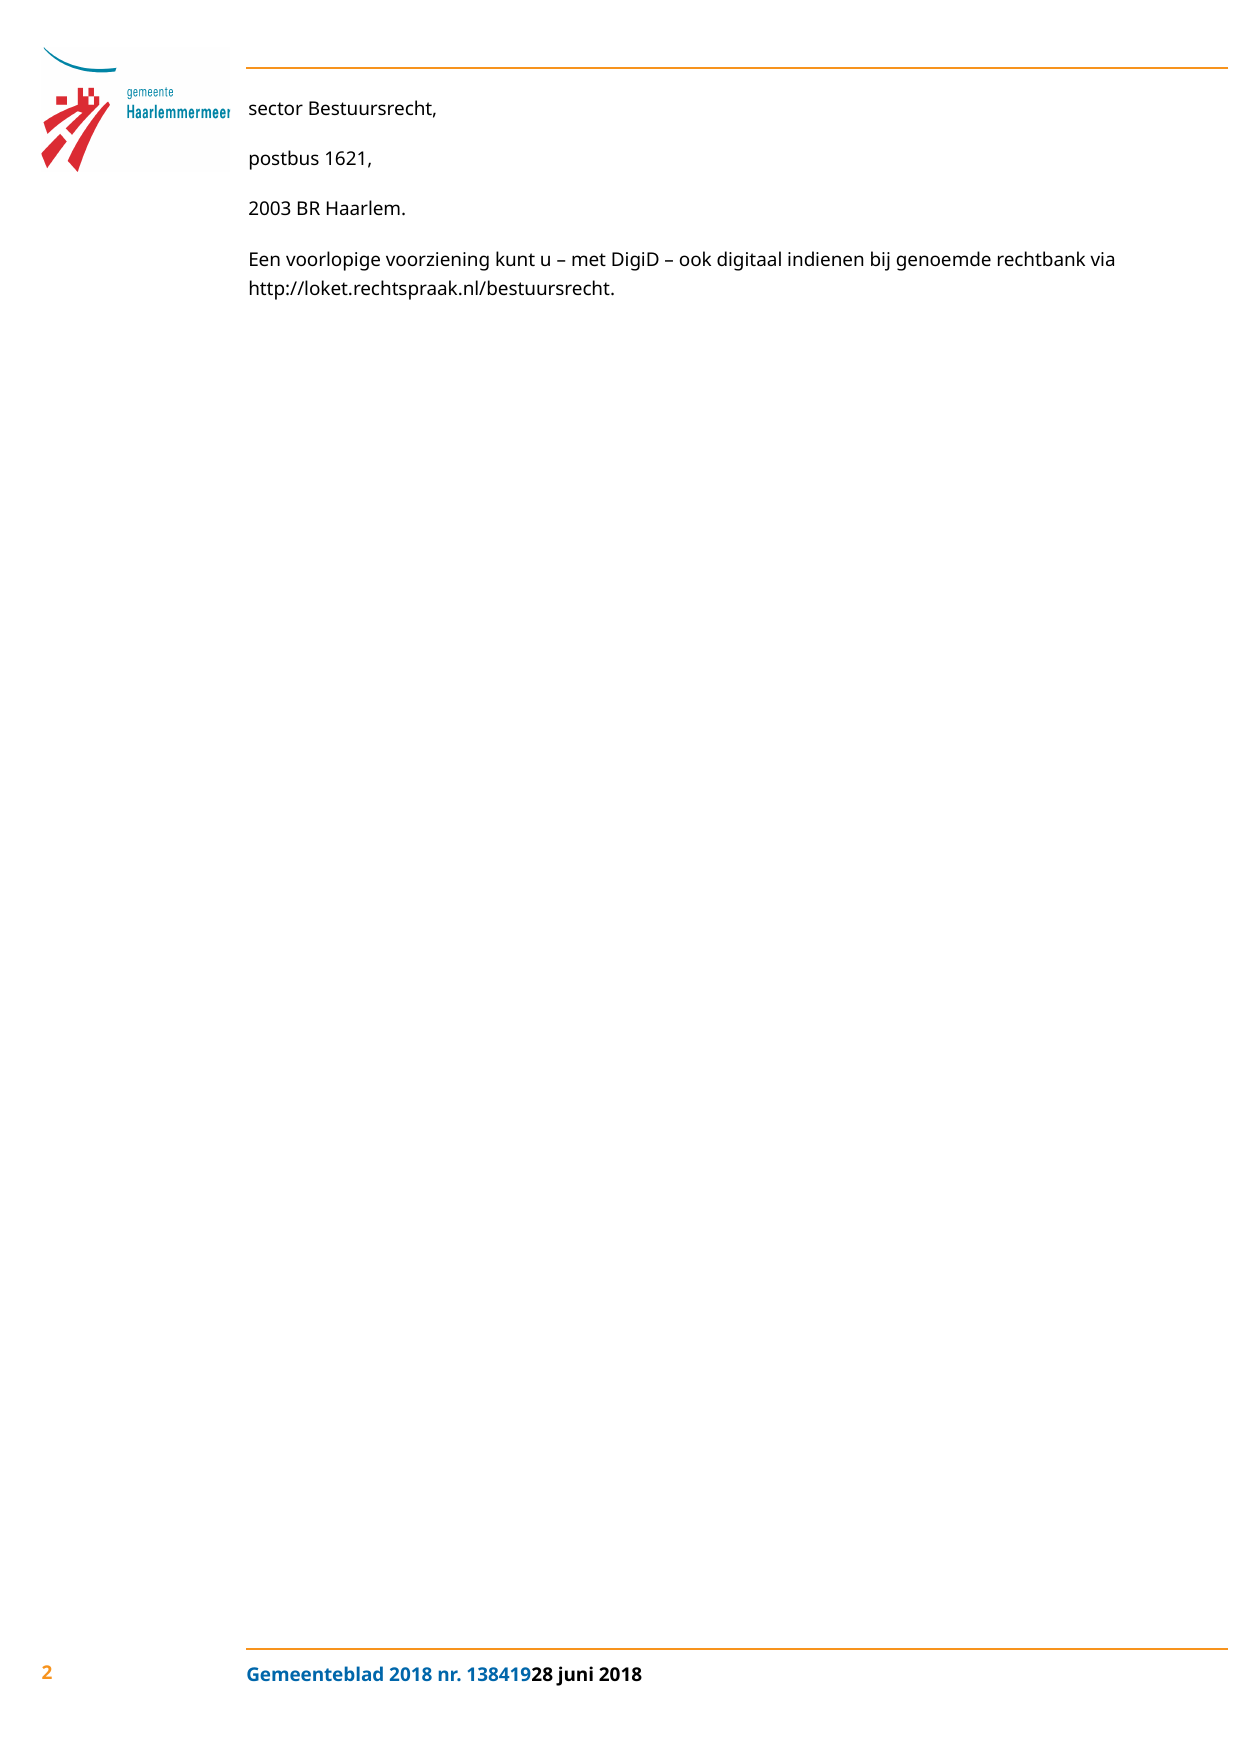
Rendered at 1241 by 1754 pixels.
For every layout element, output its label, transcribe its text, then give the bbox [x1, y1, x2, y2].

text sector Bestuursrecht, [248, 95, 1152, 121]
text postbus 1621, [248, 145, 1152, 171]
text Een voorlopige voorziening kunt u – met DigiD – ook digitaal indienen bij genoemde rechtbank via http://loket.rechtspraak.nl/bestuursrecht. [248, 246, 1152, 301]
text 2003 BR Haarlem. [248, 196, 1152, 221]
picture [41, 47, 231, 172]
